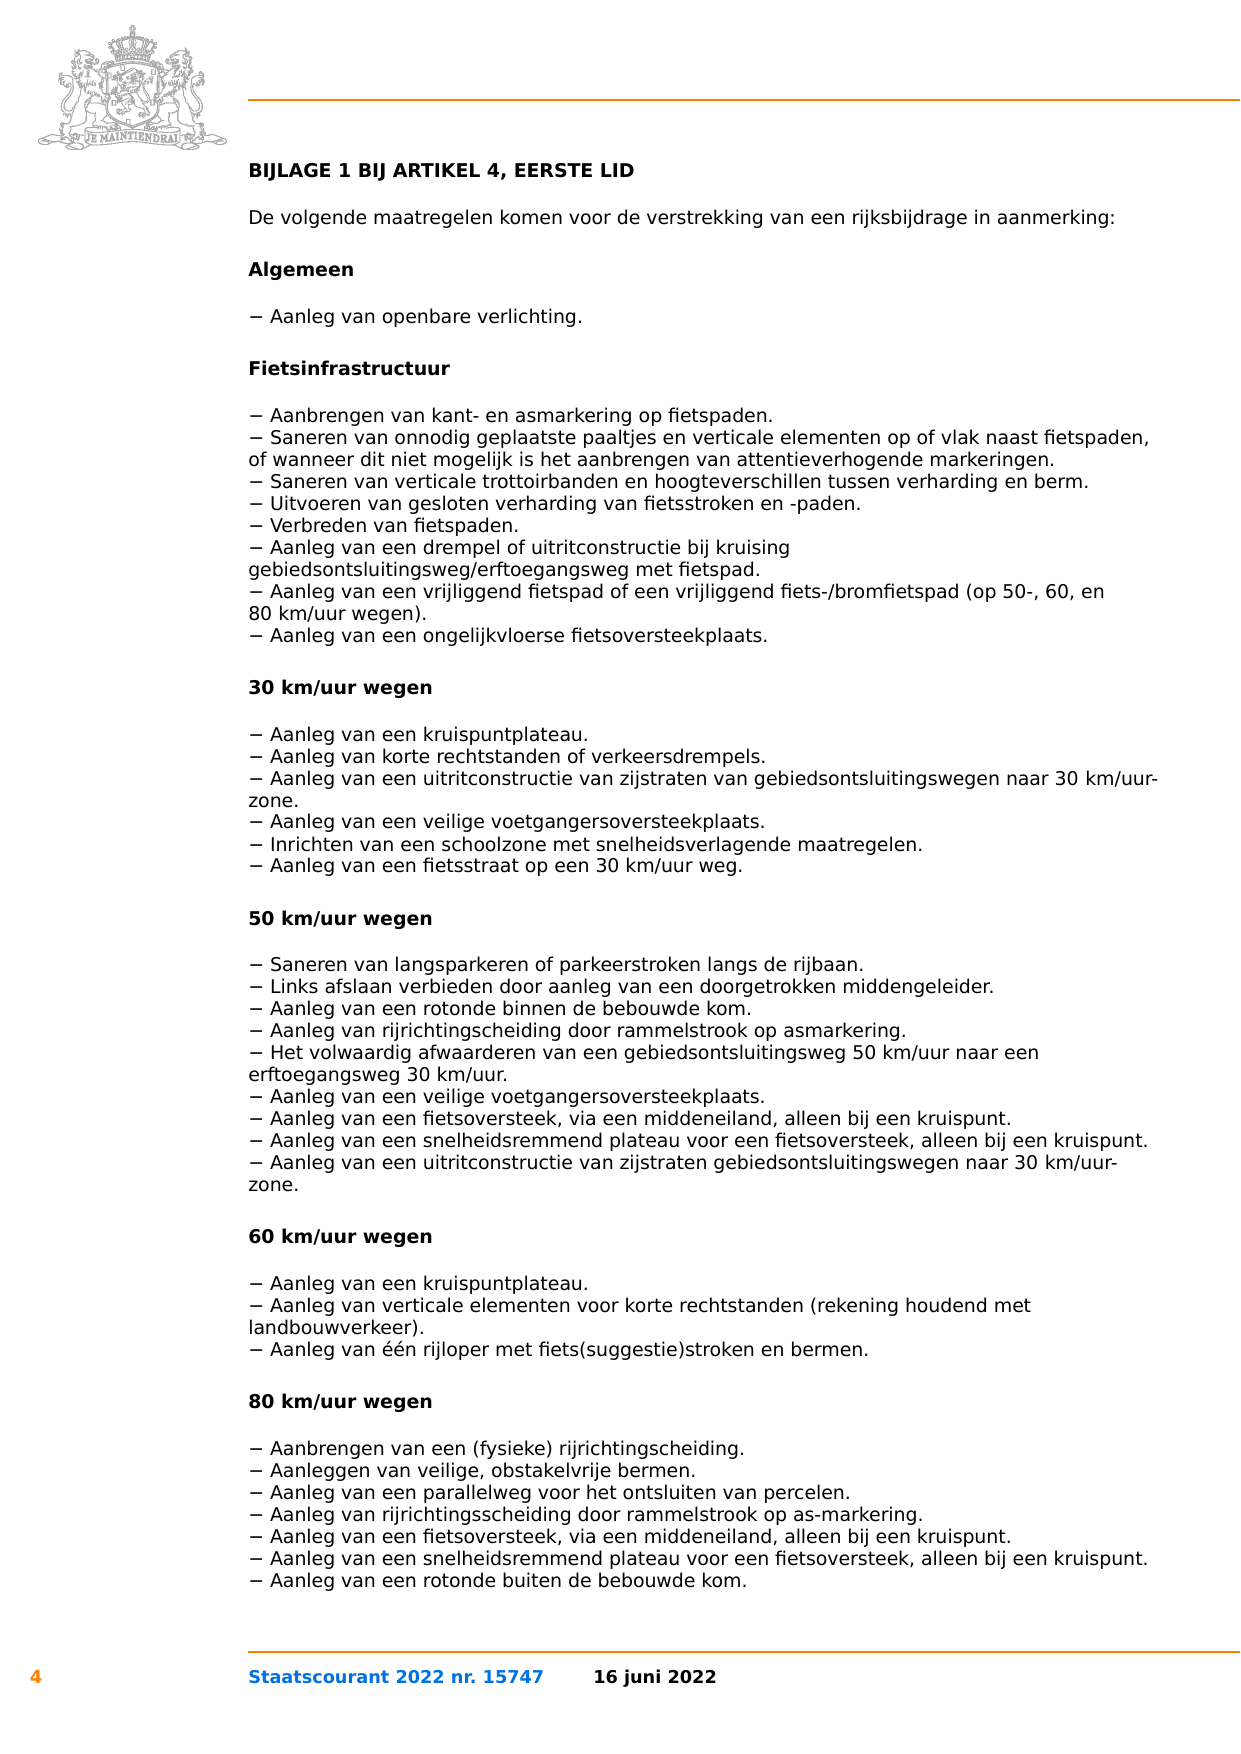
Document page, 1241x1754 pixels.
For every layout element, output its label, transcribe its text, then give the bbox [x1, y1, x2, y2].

text − Aanleg van rijrichtingscheiding door rammelstrook op asmarkering. [248, 1020, 1163, 1042]
text − Saneren van verticale trottoirbanden en hoogteverschillen tussen verharding en berm. [248, 471, 1163, 493]
text − Links afslaan verbieden door aanleg van een doorgetrokken middengeleider. [248, 976, 1163, 998]
text − Aanbrengen van kant- en asmarkering op fietspaden. [248, 405, 1163, 427]
subtitle 60 km/uur wegen [248, 1226, 1163, 1248]
text − Aanleg van een drempel of uitritconstructie bij kruising gebiedsontsluitingsweg/erftoegangsweg met fietspad. [248, 537, 1163, 581]
text − Aanleg van een veilige voetgangersoversteekplaats. [248, 1086, 1163, 1108]
subtitle Algemeen [248, 259, 1163, 281]
text − Aanbrengen van een (fysieke) rijrichtingscheiding. [248, 1438, 1163, 1460]
text − Verbreden van fietspaden. [248, 515, 1163, 537]
text − Aanleg van korte rechtstanden of verkeersdrempels. [248, 746, 1163, 767]
text − Aanleg van één rijloper met fiets(suggestie)stroken en bermen. [248, 1339, 1163, 1361]
text − Aanleg van een kruispuntplateau. [248, 723, 1163, 746]
text − Het volwaardig afwaarderen van een gebiedsontsluitingsweg 50 km/uur naar een erftoegangsweg 30 km/uur. [248, 1042, 1163, 1086]
text − Aanleg van een uitritconstructie van zijstraten van gebiedsontsluitingswegen naar 30 km/uur-zone. [248, 767, 1163, 811]
text − Aanleg van een vrijliggend fietspad of een vrijliggend fiets-/bromfietspad (op 50-, 60, en 80 km/uur wegen). [248, 581, 1163, 624]
text − Aanleg van een fietsstraat op een 30 km/uur weg. [248, 855, 1163, 877]
text − Aanleg van een fietsoversteek, via een middeneiland, alleen bij een kruispunt. [248, 1526, 1163, 1548]
text − Uitvoeren van gesloten verharding van fietsstroken en -paden. [248, 493, 1163, 515]
text − Aanleg van een snelheidsremmend plateau voor een fietsoversteek, alleen bij een kruispunt. [248, 1548, 1163, 1570]
text − Aanleg van een uitritconstructie van zijstraten gebiedsontsluitingswegen naar 30 km/uur-zone. [248, 1152, 1163, 1196]
text − Inrichten van een schoolzone met snelheidsverlagende maatregelen. [248, 833, 1163, 855]
text − Aanleg van een snelheidsremmend plateau voor een fietsoversteek, alleen bij een kruispunt. [248, 1130, 1163, 1152]
subtitle 80 km/uur wegen [248, 1391, 1163, 1413]
text − Aanleggen van veilige, obstakelvrije bermen. [248, 1460, 1163, 1482]
text − Aanleg van een rotonde buiten de bebouwde kom. [248, 1570, 1163, 1592]
picture [38, 25, 227, 150]
text De volgende maatregelen komen voor de verstrekking van een rijksbijdrage in aanmerking: [248, 207, 1163, 229]
text − Aanleg van openbare verlichting. [248, 306, 1163, 328]
subtitle 50 km/uur wegen [248, 907, 1163, 929]
text − Aanleg van een ongelijkvloerse fietsoversteekplaats. [248, 624, 1163, 647]
subtitle BIJLAGE 1 BIJ ARTIKEL 4, EERSTE LID [248, 160, 1163, 182]
text − Aanleg van rijrichtingsscheiding door rammelstrook op as-markering. [248, 1504, 1163, 1526]
subtitle 30 km/uur wegen [248, 677, 1163, 698]
text − Aanleg van een veilige voetgangersoversteekplaats. [248, 811, 1163, 833]
text − Aanleg van een parallelweg voor het ontsluiten van percelen. [248, 1482, 1163, 1504]
text − Aanleg van een kruispuntplateau. [248, 1273, 1163, 1295]
text − Saneren van onnodig geplaatste paaltjes en verticale elementen op of vlak naast fietspaden, of wanneer dit niet mogelijk is het aanbrengen van attentieverhogende markeringen. [248, 427, 1163, 471]
text − Aanleg van een rotonde binnen de bebouwde kom. [248, 998, 1163, 1020]
text − Aanleg van een fietsoversteek, via een middeneiland, alleen bij een kruispunt. [248, 1108, 1163, 1130]
text − Saneren van langsparkeren of parkeerstroken langs de rijbaan. [248, 954, 1163, 976]
subtitle Fietsinfrastructuur [248, 358, 1163, 380]
text − Aanleg van verticale elementen voor korte rechtstanden (rekening houdend met landbouwverkeer). [248, 1295, 1163, 1339]
